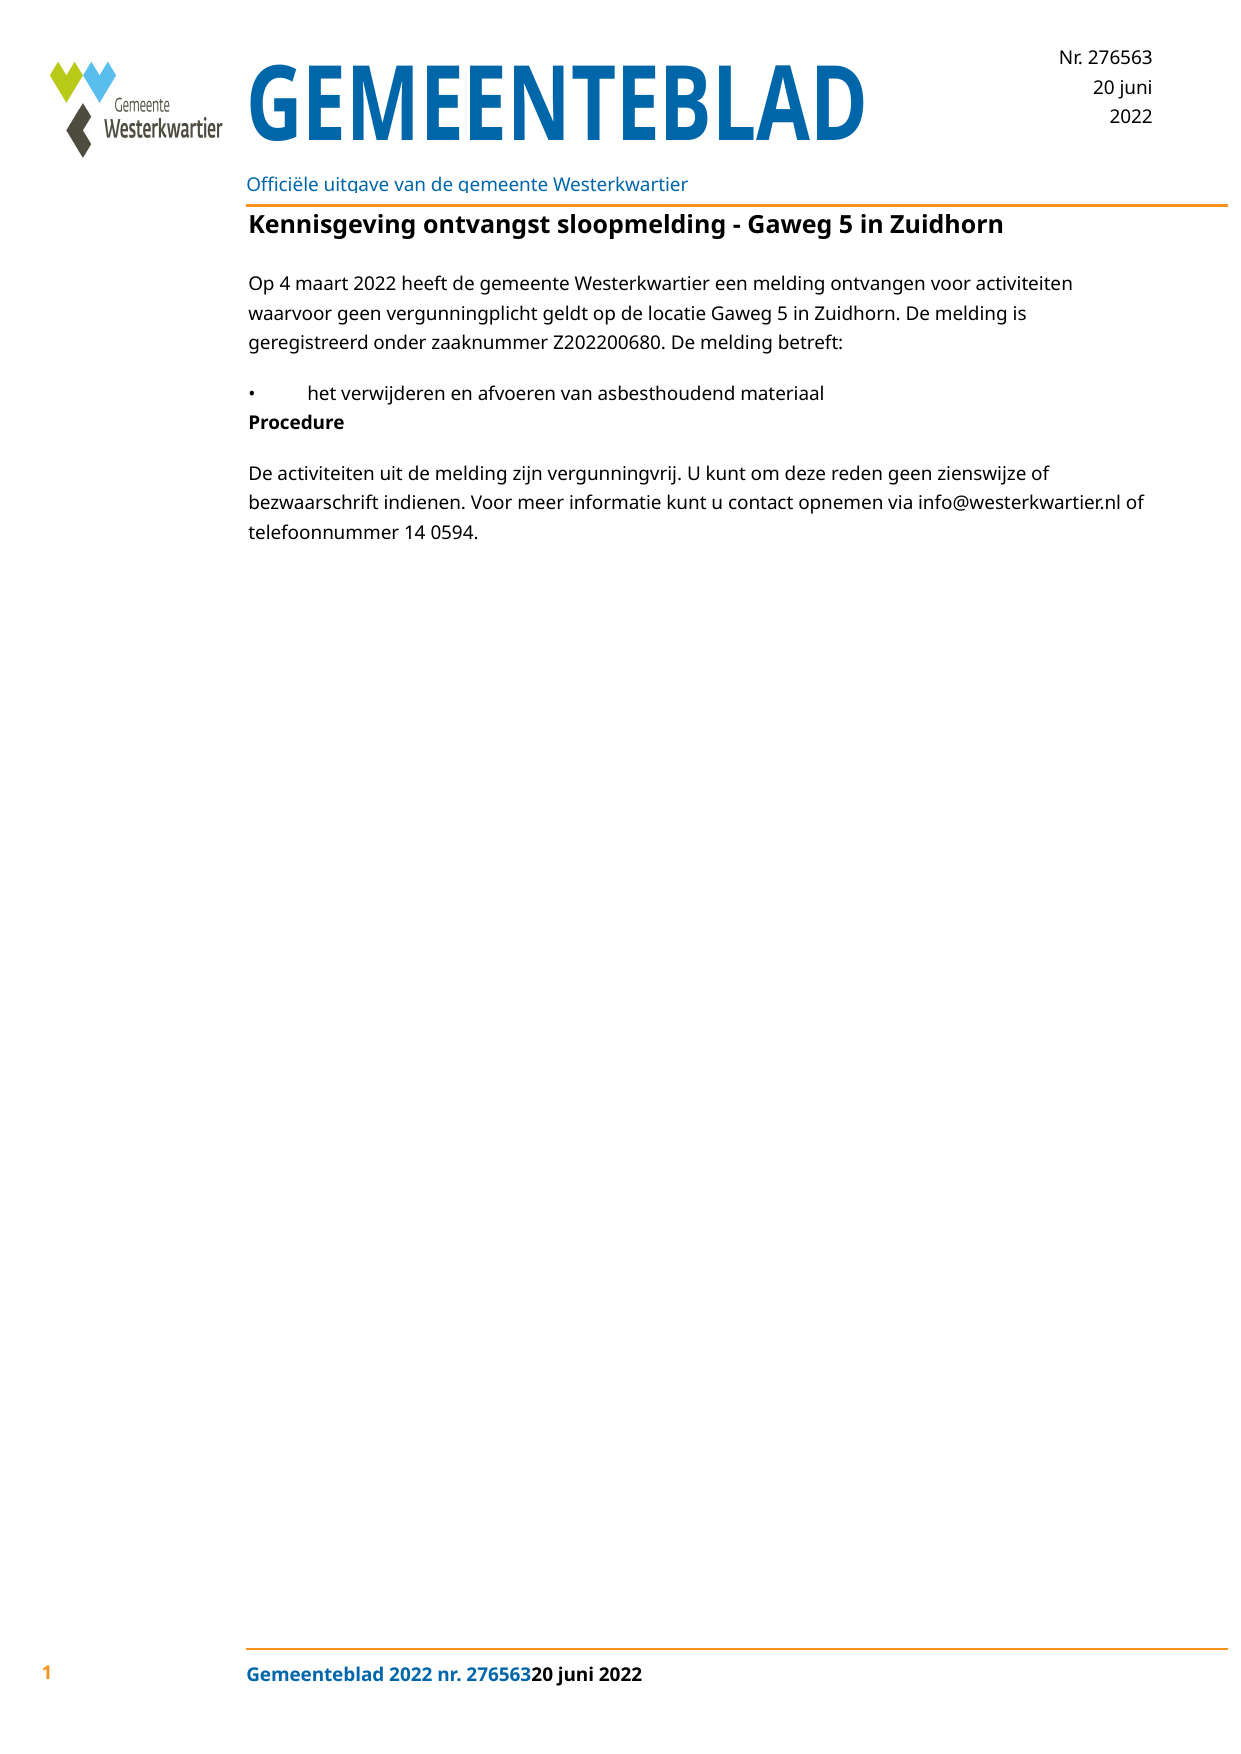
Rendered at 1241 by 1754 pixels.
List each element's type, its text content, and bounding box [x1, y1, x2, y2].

picture [41, 47, 231, 172]
list het verwijderen en afvoeren van asbesthoudend materiaal [248, 380, 1152, 406]
text Op 4 maart 2022 heeft de gemeente Westerkwartier een melding ontvangen voor activiteiten waarvoor geen vergunningplicht geldt op de locatie Gaweg 5 in Zuidhorn. De melding is geregistreerd onder zaaknummer Z202200680. De melding betreft: [248, 270, 1152, 355]
text Procedure [248, 409, 1152, 435]
text De activiteiten uit de melding zijn vergunningvrij. U kunt om deze reden geen zienswijze of bezwaarschrift indienen. Voor meer informatie kunt u contact opnemen via info@westerkwartier.nl of telefoonnummer 14 0594. [248, 460, 1152, 545]
text Kennisgeving ontvangst sloopmelding - Gaweg 5 in Zuidhorn [248, 207, 1152, 241]
